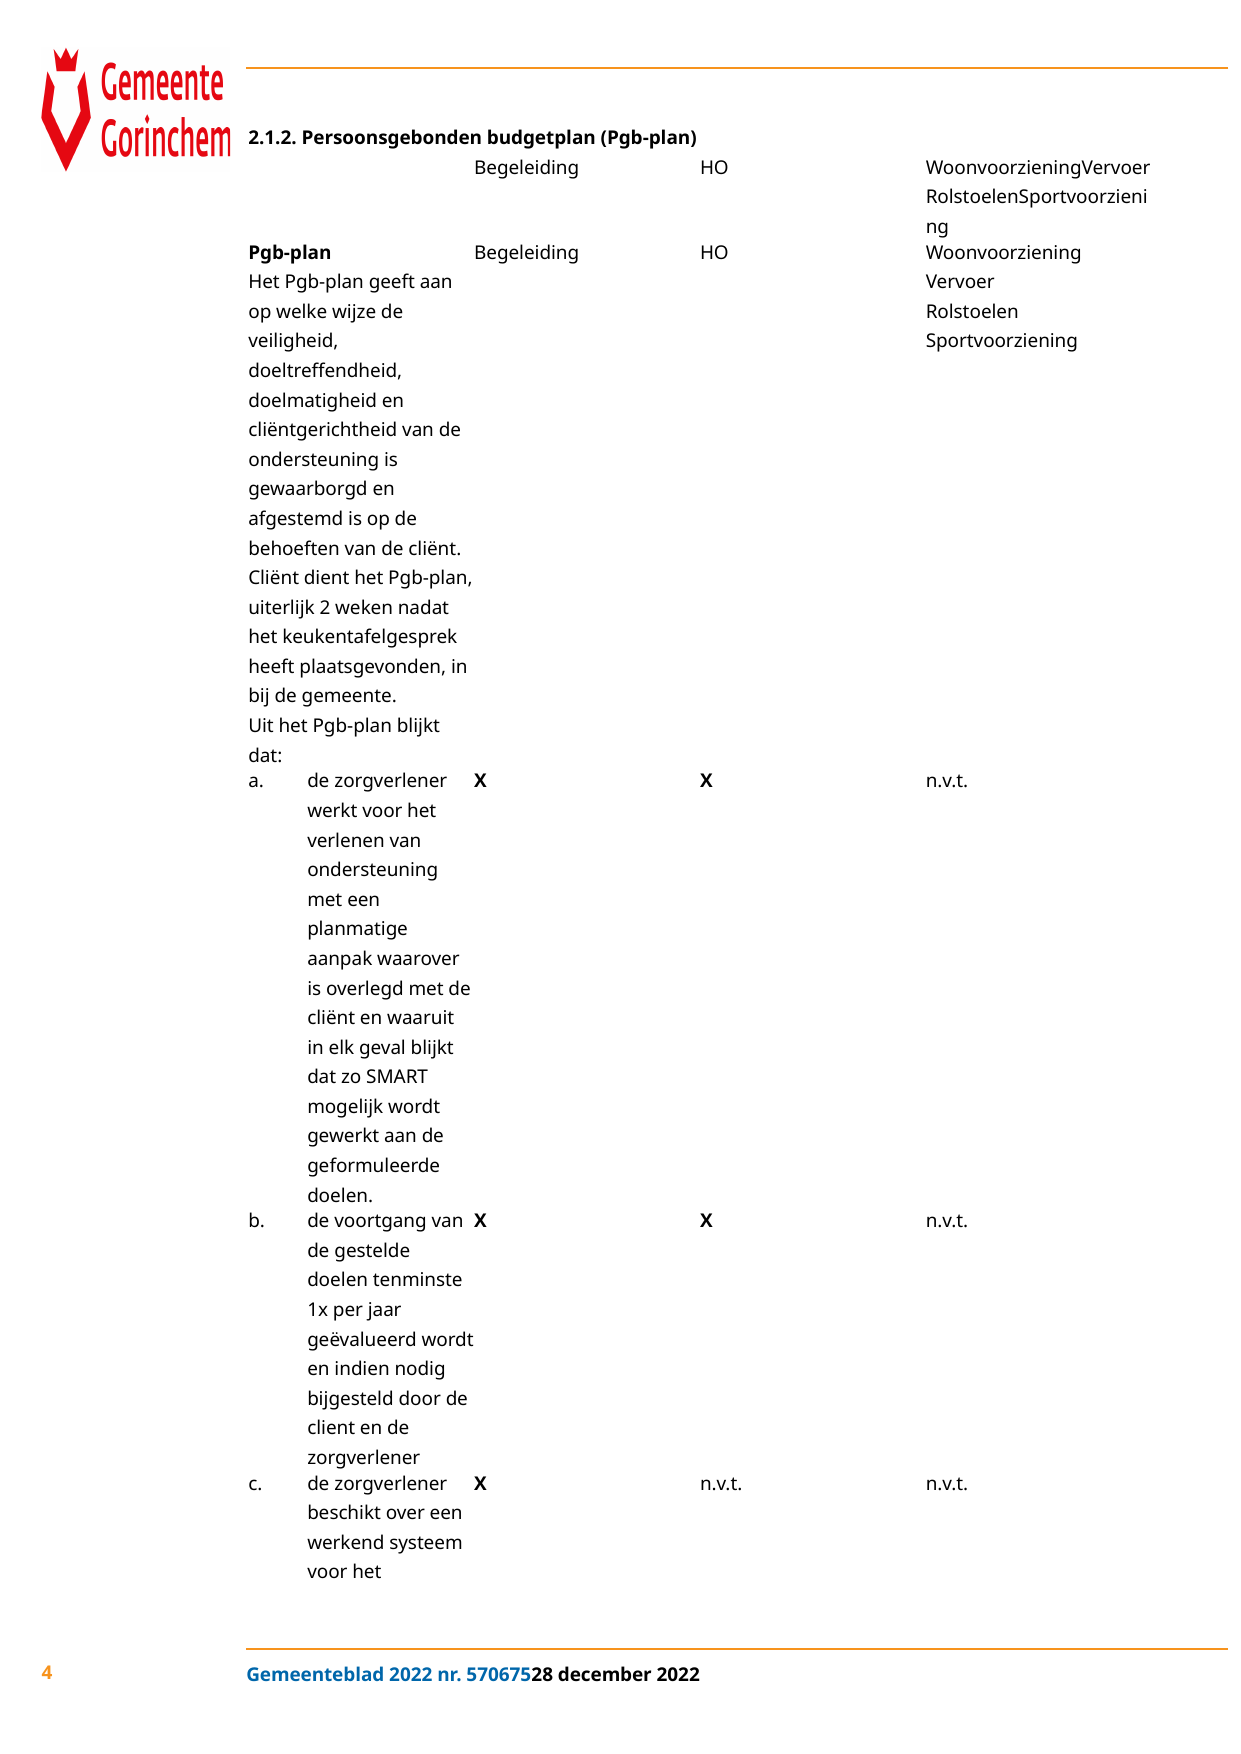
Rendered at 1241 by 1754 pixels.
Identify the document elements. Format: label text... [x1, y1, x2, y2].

picture [41, 47, 231, 172]
text 2.1.2. Persoonsgebonden budgetplan (Pgb-plan) [248, 124, 1152, 150]
table_cell X [700, 1208, 926, 1470]
table_cell de zorgverlener beschikt over een werkend systeem voor het [248, 1470, 474, 1584]
table_cell X [474, 1470, 700, 1584]
table_cell n.v.t. [926, 768, 1152, 1207]
table_cell Pgb-plan Het Pgb-plan geeft aan op welke wijze de veiligheid, doeltreffendheid, doelmatigheid en cliëntgerichtheid van de ondersteuning is gewaarborgd en afgestemd is op de behoeften van de cliënt. Cliënt dient het Pgb-plan, uiterlijk 2 weken nadat het keukentafelgesprek heeft plaatsgevonden, in bij de gemeente. Uit het Pgb-plan blijkt dat: [248, 239, 474, 768]
table_cell n.v.t. [700, 1470, 926, 1584]
table_header HO [700, 154, 926, 239]
table_cell de zorgverlener werkt voor het verlenen van ondersteuning met een planmatige aanpak waarover is overlegd met de cliënt en waaruit in elk geval blijkt dat zo SMART mogelijk wordt gewerkt aan de geformuleerde doelen. [248, 768, 474, 1207]
table_cell X [474, 768, 700, 1207]
table_cell X [474, 1208, 700, 1470]
table_header WoonvoorzieningVervoerRolstoelenSportvoorziening [926, 154, 1152, 239]
table_cell X [700, 768, 926, 1207]
table_cell Woonvoorziening Vervoer Rolstoelen Sportvoorziening [926, 239, 1152, 768]
table_cell Begeleiding [474, 239, 700, 768]
table_cell n.v.t. [926, 1208, 1152, 1470]
table_cell de voortgang van de gestelde doelen tenminste 1x per jaar geëvalueerd wordt en indien nodig bijgesteld door de client en de zorgverlener [248, 1208, 474, 1470]
table_cell n.v.t. [926, 1470, 1152, 1584]
table_header [248, 154, 474, 239]
table_header Begeleiding [474, 154, 700, 239]
table_cell HO [700, 239, 926, 768]
